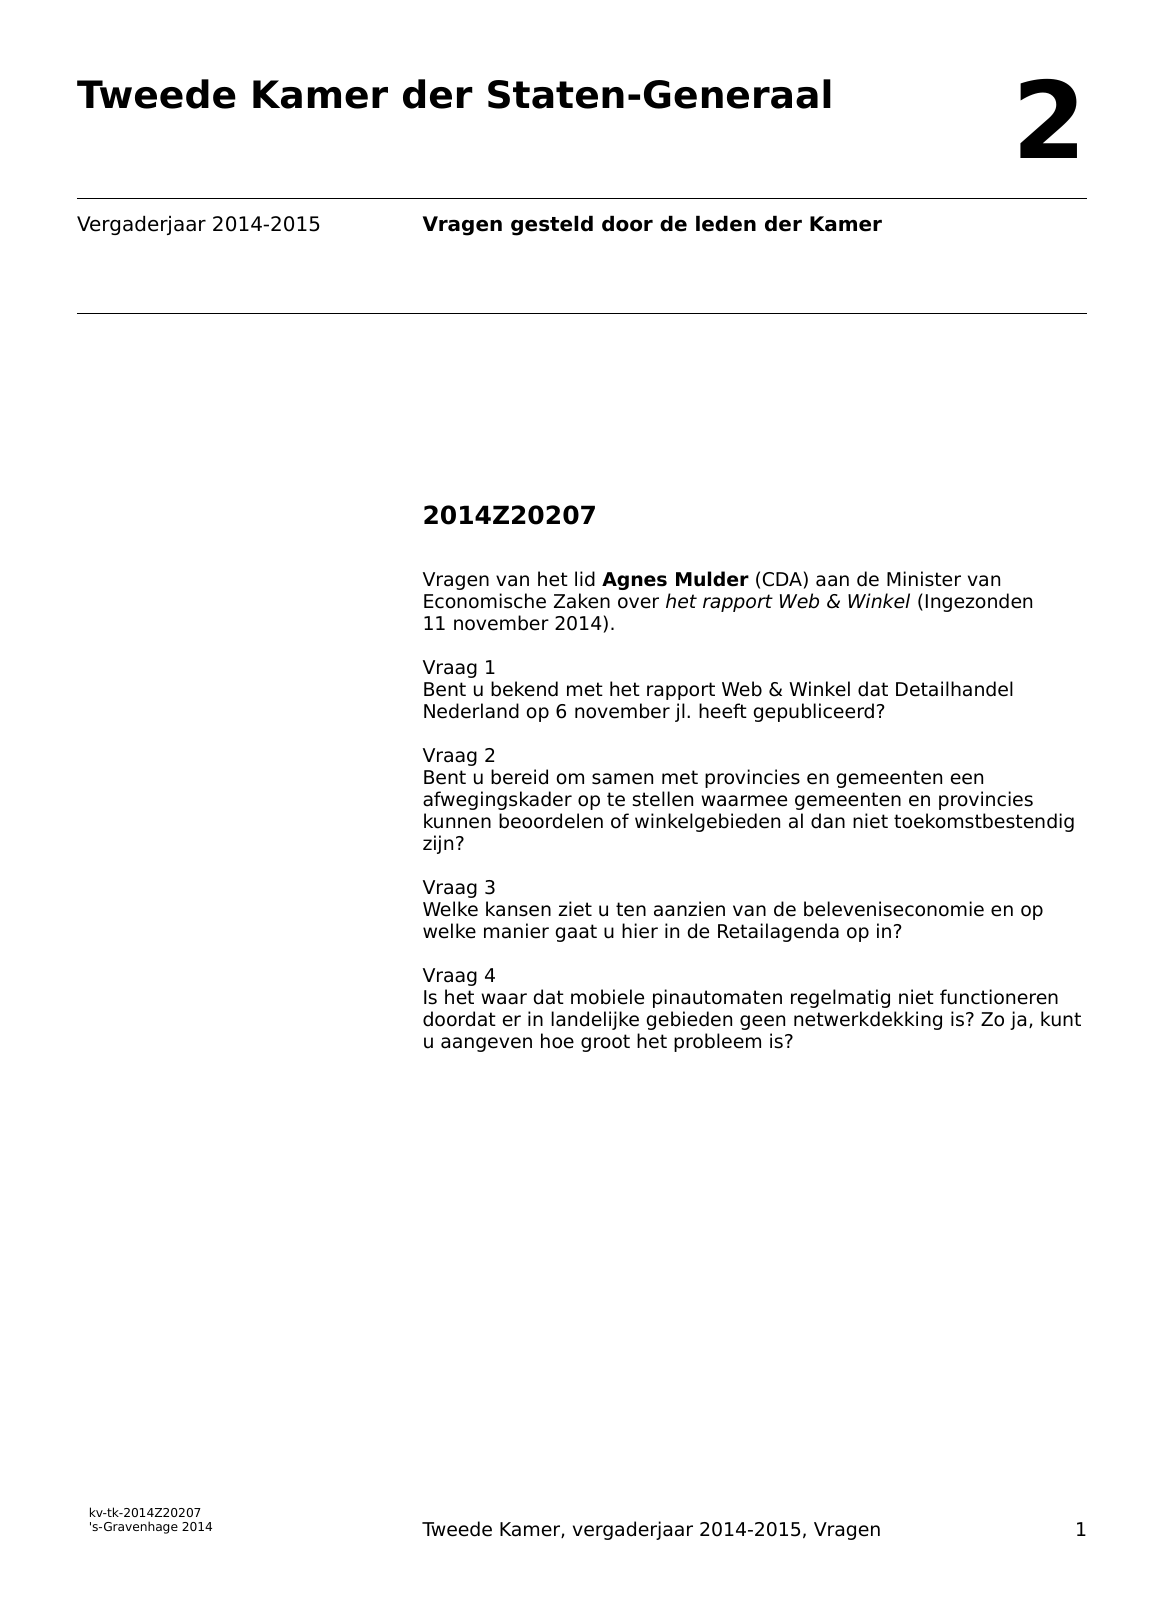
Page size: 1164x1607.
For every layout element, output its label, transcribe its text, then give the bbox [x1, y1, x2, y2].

text Bent u bereid om samen met provincies en gemeenten een afwegingskader op te stellen waarmee gemeenten en provincies kunnen beoordelen of winkelgebieden al dan niet toekomstbestendig zijn? [422, 767, 1087, 855]
table_header Tweede Kamer der Staten-Generaal [77, 59, 886, 198]
text Vragen van het lid Agnes Mulder (CDA) aan de Minister van Economische Zaken over het rapport Web & Winkel (Ingezonden 11 november 2014). [422, 569, 1087, 635]
text Vraag 1 [422, 657, 1087, 679]
text kv-tk-2014Z20207 [88, 1506, 323, 1520]
table_cell Vergaderjaar 2014-2015 [77, 199, 422, 313]
text Vraag 2 [422, 745, 1087, 767]
text 2014Z20207 [422, 501, 1087, 531]
text Vraag 4 [422, 965, 1087, 987]
text Is het waar dat mobiele pinautomaten regelmatig niet functioneren doordat er in landelijke gebieden geen netwerkdekking is? Zo ja, kunt u aangeven hoe groot het probleem is? [422, 987, 1087, 1053]
table_header 2 [886, 59, 1087, 198]
table_cell Vragen gesteld door de leden der Kamer [422, 199, 1087, 313]
text Welke kansen ziet u ten aanzien van de beleveniseconomie en op welke manier gaat u hier in de Retailagenda op in? [422, 899, 1087, 943]
text 's-Gravenhage 2014 [88, 1520, 323, 1534]
text Vraag 3 [422, 877, 1087, 899]
text Bent u bekend met het rapport Web & Winkel dat Detailhandel Nederland op 6 november jl. heeft gepubliceerd? [422, 679, 1087, 723]
